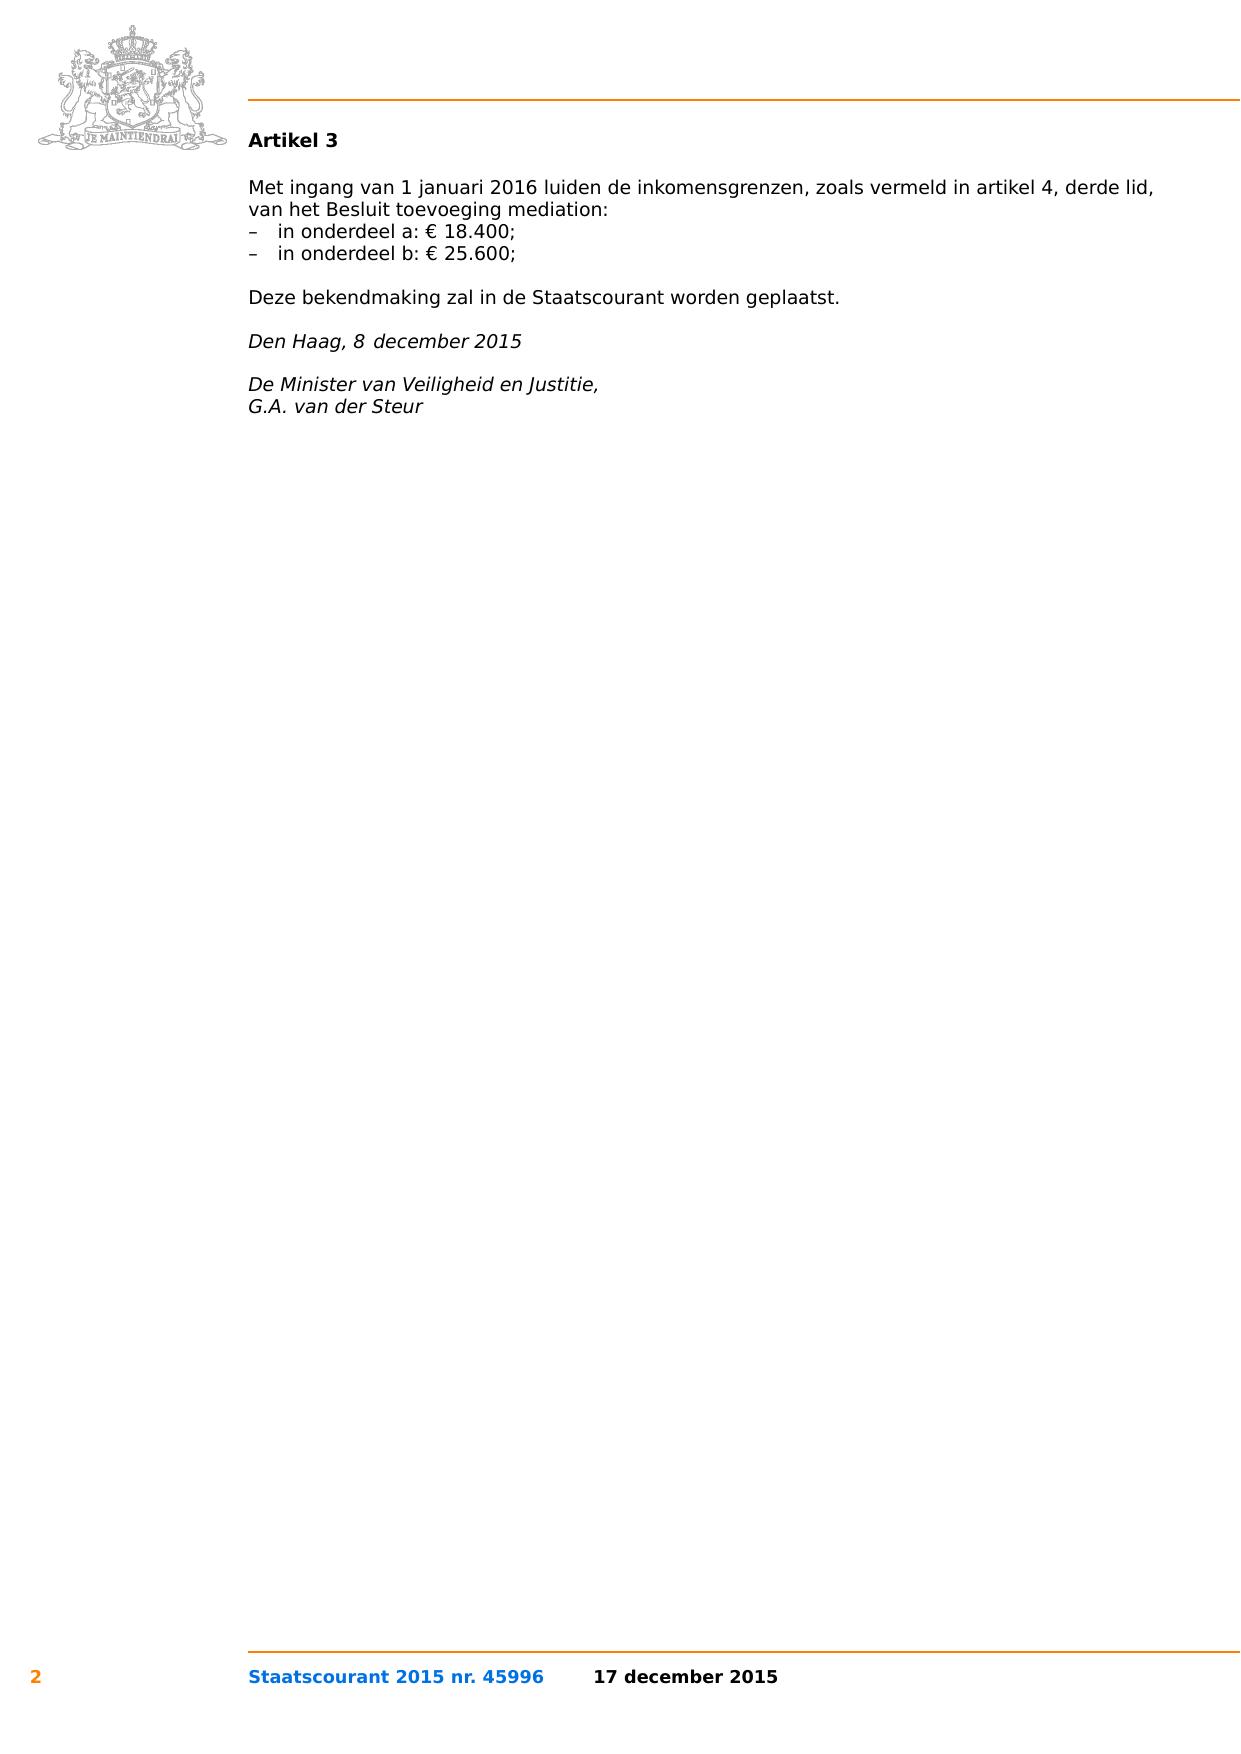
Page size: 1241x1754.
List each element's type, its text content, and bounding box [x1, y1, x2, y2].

text – in onderdeel a: € 18.400; [248, 221, 1163, 243]
text Met ingang van 1 januari 2016 luiden de inkomensgrenzen, zoals vermeld in artikel 4, derde lid, van het Besluit toevoeging mediation: [248, 177, 1163, 221]
text Den Haag, 8 december 2015 [248, 331, 1163, 352]
text Deze bekendmaking zal in de Staatscourant worden geplaatst. [248, 287, 1163, 309]
subtitle Artikel 3 [248, 130, 1163, 152]
picture [38, 25, 227, 150]
text – in onderdeel b: € 25.600; [248, 243, 1163, 265]
text De Minister van Veiligheid en Justitie, G.A. van der Steur [248, 374, 1163, 418]
